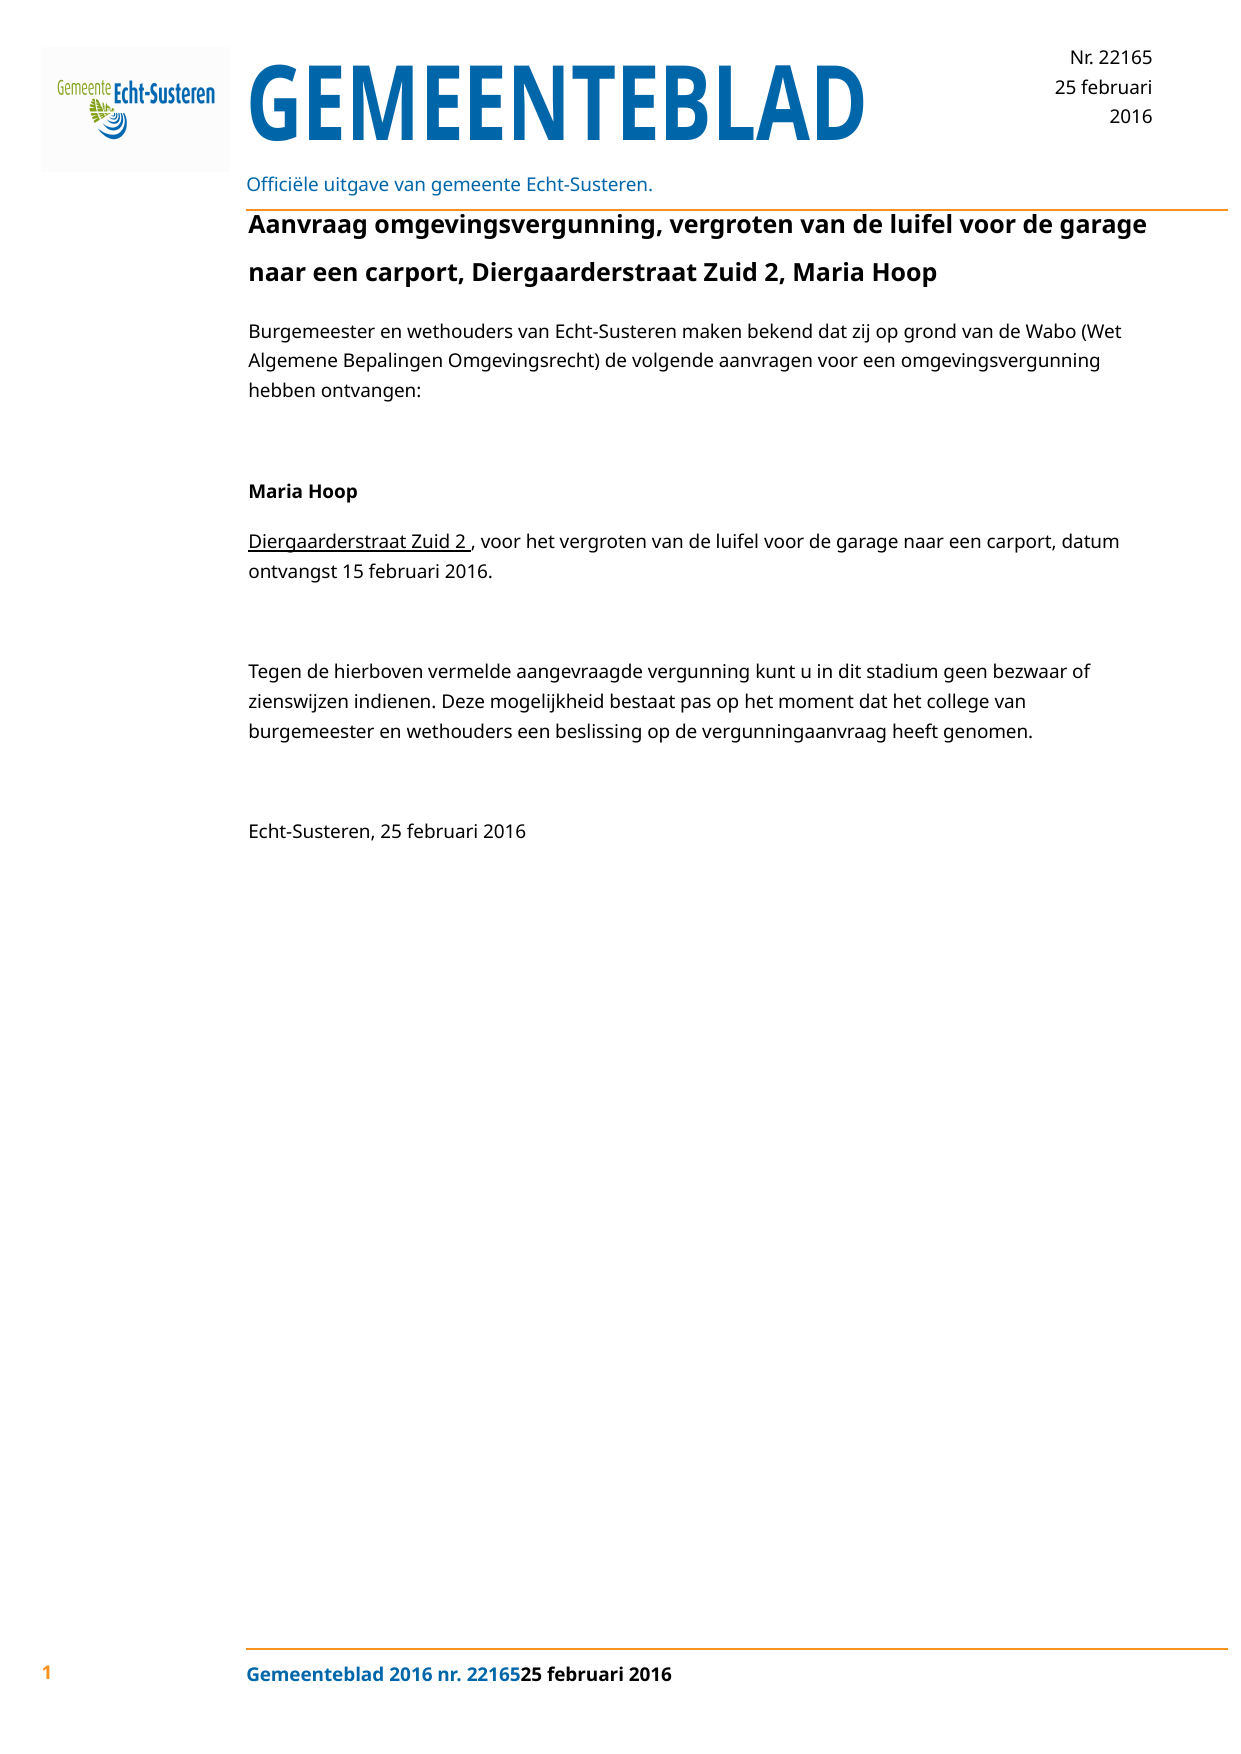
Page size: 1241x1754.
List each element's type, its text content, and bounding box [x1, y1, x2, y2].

text Diergaarderstraat Zuid 2 , voor het vergroten van de luifel voor de garage naar een carport, datum ontvangst 15 februari 2016. [248, 528, 1152, 584]
text Echt-Susteren, 25 februari 2016 [248, 819, 1152, 844]
text Maria Hoop [248, 478, 1152, 504]
text Tegen de hierboven vermelde aangevraagde vergunning kunt u in dit stadium geen bezwaar of zienswijzen indienen. Deze mogelijkheid bestaat pas op het moment dat het college van burgemeester en wethouders een beslissing op de vergunningaanvraag heeft genomen. [248, 659, 1152, 744]
text Burgemeester en wethouders van Echt-Susteren maken bekend dat zij op grond van de Wabo (Wet Algemene Bepalingen Omgevingsrecht) de volgende aanvragen voor een omgevingsvergunning hebben ontvangen: [248, 318, 1152, 403]
text Aanvraag omgevingsvergunning, vergroten van de luifel voor de garage naar een carport, Diergaarderstraat Zuid 2, Maria Hoop [248, 211, 1152, 288]
picture [41, 47, 231, 172]
